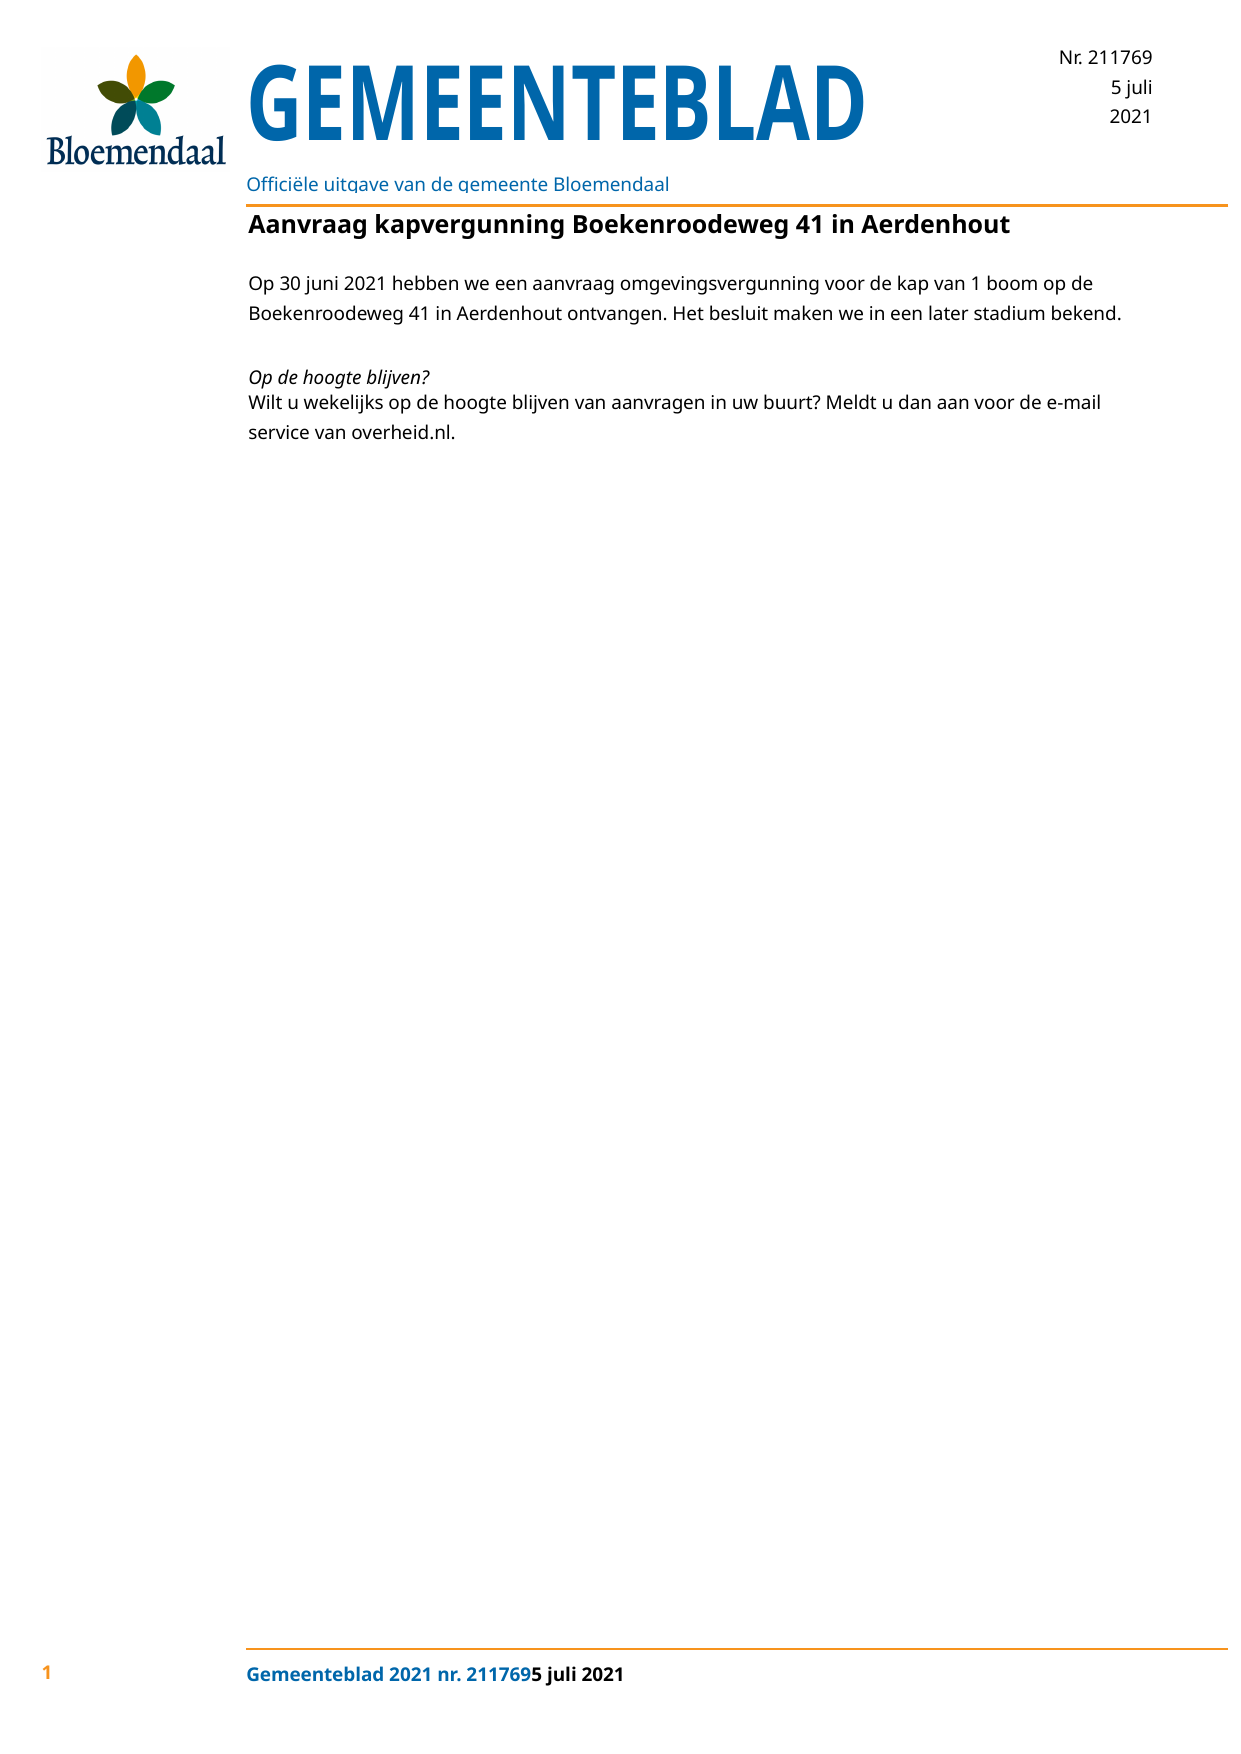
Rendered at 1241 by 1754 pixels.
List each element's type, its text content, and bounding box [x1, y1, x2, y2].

text Op 30 juni 2021 hebben we een aanvraag omgevingsvergunning voor de kap van 1 boom op de Boekenroodeweg 41 in Aerdenhout ontvangen. Het besluit maken we in een later stadium bekend. [248, 270, 1152, 326]
text Aanvraag kapvergunning Boekenroodeweg 41 in Aerdenhout [248, 207, 1152, 241]
text Wilt u wekelijks op de hoogte blijven van aanvragen in uw buurt? Meldt u dan aan voor de e-mail service van overheid.nl. [248, 389, 1152, 445]
picture [41, 47, 231, 172]
text Op de hoogte blijven? [248, 364, 1152, 389]
